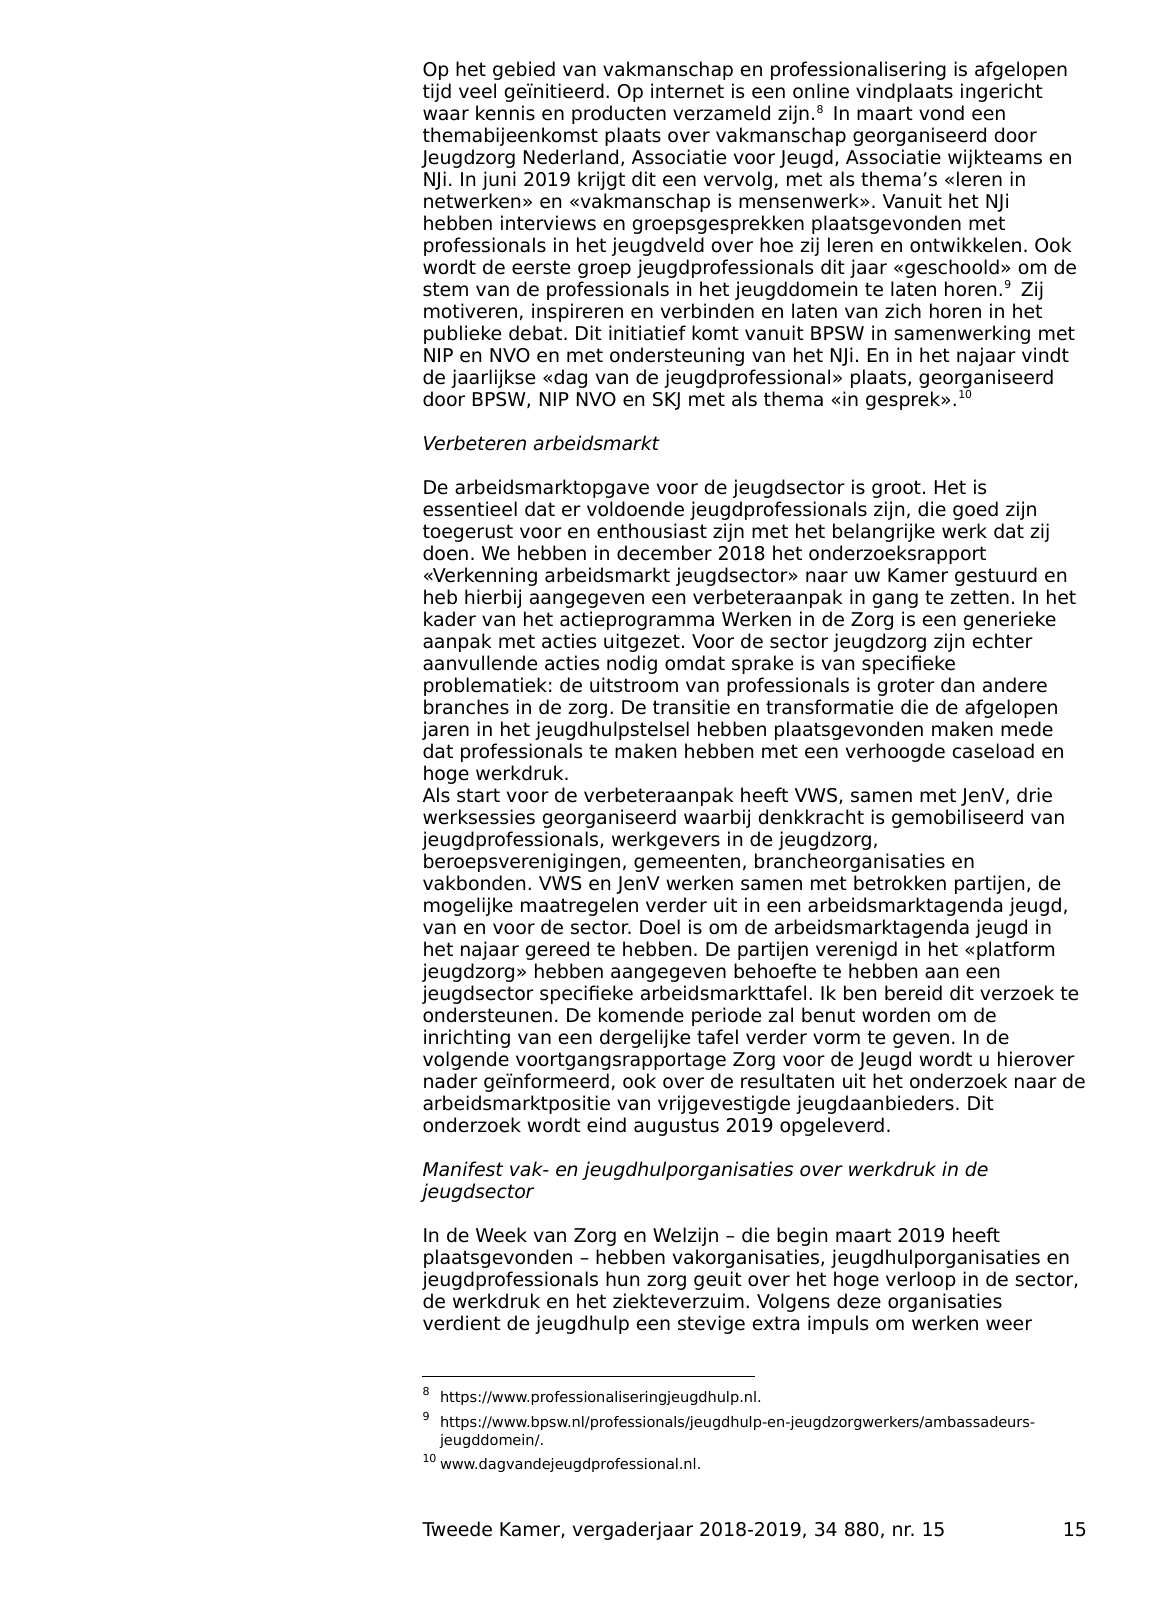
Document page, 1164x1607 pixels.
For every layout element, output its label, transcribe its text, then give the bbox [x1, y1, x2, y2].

text Als start voor de verbeteraanpak heeft VWS, samen met JenV, drie werksessies georganiseerd waarbij denkkracht is gemobiliseerd van jeugdprofessionals, werkgevers in de jeugdzorg, beroepsverenigingen, gemeenten, brancheorganisaties en vakbonden. VWS en JenV werken samen met betrokken partijen, de mogelijke maatregelen verder uit in een arbeidsmarktagenda jeugd, van en voor de sector. Doel is om de arbeidsmarktagenda jeugd in het najaar gereed te hebben. De partijen verenigd in het «platform jeugdzorg» hebben aangegeven behoefte te hebben aan een jeugdsector specifieke arbeidsmarkttafel. Ik ben bereid dit verzoek te ondersteunen. De komende periode zal benut worden om de inrichting van een dergelijke tafel verder vorm te geven. In de volgende voortgangsrapportage Zorg voor de Jeugd wordt u hierover nader geïnformeerd, ook over de resultaten uit het onderzoek naar de arbeidsmarktpositie van vrijgevestigde jeugdaanbieders. Dit onderzoek wordt eind augustus 2019 opgeleverd. [422, 785, 1087, 1136]
text In de Week van Zorg en Welzijn – die begin maart 2019 heeft plaatsgevonden – hebben vakorganisaties, jeugdhulporganisaties en jeugdprofessionals hun zorg geuit over het hoge verloop in de sector, de werkdruk en het ziekteverzuim. Volgens deze organisaties verdient de jeugdhulp een stevige extra impuls om werken weer [422, 1225, 1087, 1335]
text Op het gebied van vakmanschap en professionalisering is afgelopen tijd veel geïnitieerd. Op internet is een online vindplaats ingericht waar kennis en producten verzameld zijn. In maart vond een themabijeenkomst plaats over vakmanschap georganiseerd door Jeugdzorg Nederland, Associatie voor Jeugd, Associatie wijkteams en NJi. In juni 2019 krijgt dit een vervolg, met als thema’s «leren in netwerken» en «vakmanschap is mensenwerk». Vanuit het NJi hebben interviews en groepsgesprekken plaatsgevonden met professionals in het jeugdveld over hoe zij leren en ontwikkelen. Ook wordt de eerste groep jeugdprofessionals dit jaar «geschoold» om de stem van de professionals in het jeugddomein te laten horen. Zij motiveren, inspireren en verbinden en laten van zich horen in het publieke debat. Dit initiatief komt vanuit BPSW in samenwerking met NIP en NVO en met ondersteuning van het NJi. En in het najaar vindt de jaarlijkse «dag van de jeugdprofessional» plaats, georganiseerd door BPSW, NIP NVO en SKJ met als thema «in gesprek». [422, 59, 1087, 411]
subtitle Verbeteren arbeidsmarkt [422, 433, 1087, 455]
text https://www.bpsw.nl/professionals/jeugdhulp-en-jeugdzorgwerkers/ambassadeurs-jeugddomein/. [422, 1410, 1087, 1449]
text De arbeidsmarktopgave voor de jeugdsector is groot. Het is essentieel dat er voldoende jeugdprofessionals zijn, die goed zijn toegerust voor en enthousiast zijn met het belangrijke werk dat zij doen. We hebben in december 2018 het onderzoeksrapport «Verkenning arbeidsmarkt jeugdsector» naar uw Kamer gestuurd en heb hierbij aangegeven een verbeteraanpak in gang te zetten. In het kader van het actieprogramma Werken in de Zorg is een generieke aanpak met acties uitgezet. Voor de sector jeugdzorg zijn echter aanvullende acties nodig omdat sprake is van specifieke problematiek: de uitstroom van professionals is groter dan andere branches in de zorg. De transitie en transformatie die de afgelopen jaren in het jeugdhulpstelsel hebben plaatsgevonden maken mede dat professionals te maken hebben met een verhoogde caseload en hoge werkdruk. [422, 477, 1087, 785]
text www.dagvandejeugdprofessional.nl. [422, 1452, 1087, 1474]
subtitle Manifest vak- en jeugdhulporganisaties over werkdruk in de jeugdsector [422, 1159, 1087, 1203]
text https://www.professionaliseringjeugdhulp.nl. [422, 1385, 1087, 1407]
